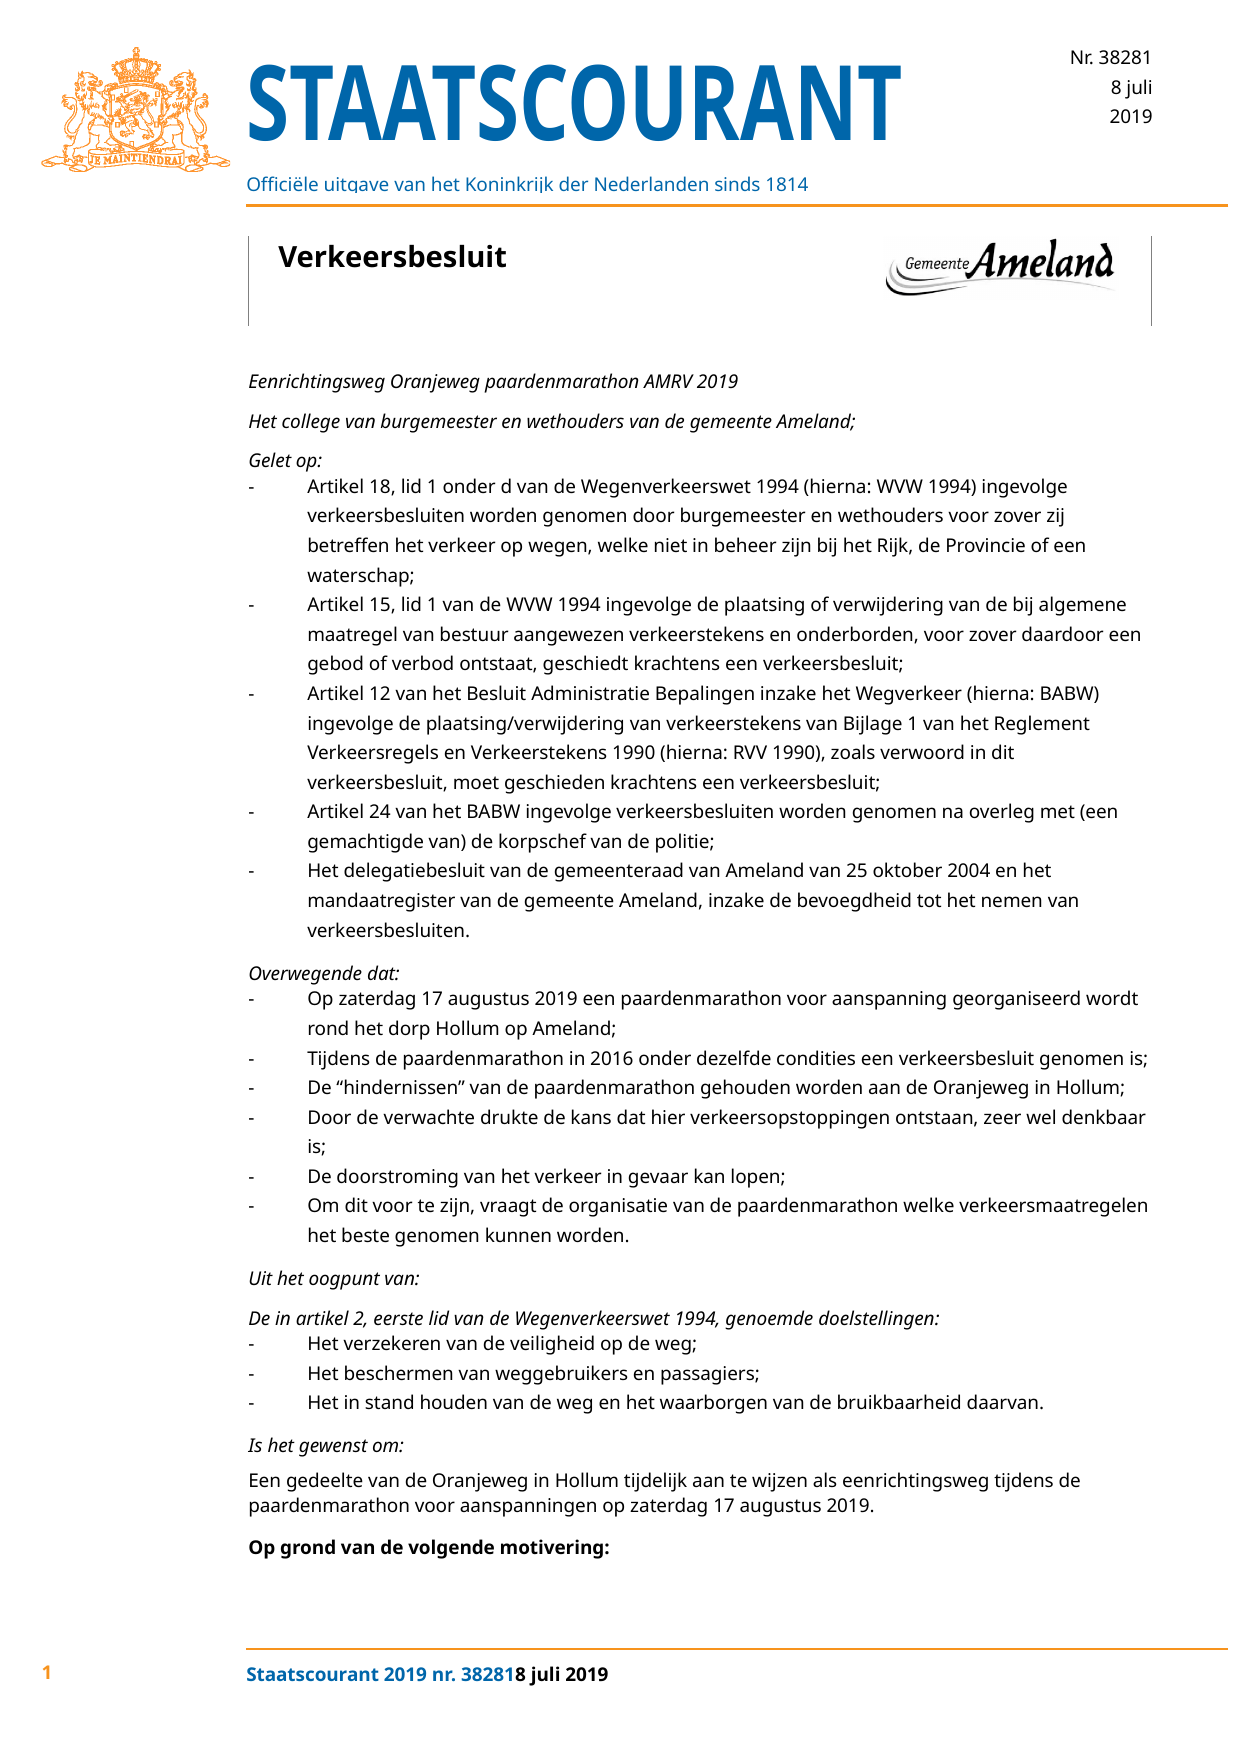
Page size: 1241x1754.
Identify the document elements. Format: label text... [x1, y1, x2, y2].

text De in artikel 2, eerste lid van de Wegenverkeerswet 1994, genoemde doelstellingen: [248, 1305, 1152, 1330]
list Artikel 24 van het BABW ingevolge verkeersbesluiten worden genomen na overleg met (een gemachtigde van) de korpschef van de politie; [248, 798, 1152, 854]
picture [882, 236, 1119, 300]
text Een gedeelte van de Oranjeweg in Hollum tijdelijk aan te wijzen als eenrichtingsweg tijdens de paardenmarathon voor aanspanningen op zaterdag 17 augustus 2019. [248, 1467, 1152, 1518]
list Tijdens de paardenmarathon in 2016 onder dezelfde condities een verkeersbesluit genomen is; [248, 1045, 1152, 1071]
list De “hindernissen” van de paardenmarathon gehouden worden aan de Oranjeweg in Hollum; [248, 1074, 1152, 1100]
list Artikel 15, lid 1 van de WVW 1994 ingevolge de plaatsing of verwijdering van de bij algemene maatregel van bestuur aangewezen verkeerstekens en onderborden, voor zover daardoor een gebod of verbod ontstaat, geschiedt krachtens een verkeersbesluit; [248, 591, 1152, 676]
text Het college van burgemeester en wethouders van de gemeente Ameland; [248, 408, 1152, 434]
list Artikel 18, lid 1 onder d van de Wegenverkeerswet 1994 (hierna: WVW 1994) ingevolge verkeersbesluiten worden genomen door burgemeester en wethouders voor zover zij betreffen het verkeer op wegen, welke niet in beheer zijn bij het Rijk, de Provincie of een waterschap; [248, 473, 1152, 587]
text Op grond van de volgende motivering: [248, 1534, 1152, 1560]
list Het beschermen van weggebruikers en passagiers; [248, 1360, 1152, 1386]
list De doorstroming van het verkeer in gevaar kan lopen; [248, 1163, 1152, 1189]
text Is het gewenst om: [248, 1433, 1152, 1458]
list Het verzekeren van de veiligheid op de weg; [248, 1330, 1152, 1356]
picture [41, 47, 231, 172]
list Het in stand houden van de weg en het waarborgen van de bruikbaarheid daarvan. [248, 1389, 1152, 1415]
list Door de verwachte drukte de kans dat hier verkeersopstoppingen ontstaan, zeer wel denkbaar is; [248, 1104, 1152, 1159]
text Gelet op: [248, 447, 1152, 473]
table_header Verkeersbesluit [249, 236, 850, 326]
list Artikel 12 van het Besluit Administratie Bepalingen inzake het Wegverkeer (hierna: BABW) ingevolge de plaatsing/verwijdering van verkeerstekens van Bijlage 1 van het Reglement Verkeersregels en Verkeerstekens 1990 (hierna: RVV 1990), zoals verwoord in dit verkeersbesluit, moet geschieden krachtens een verkeersbesluit; [248, 680, 1152, 794]
text Uit het oogpunt van: [248, 1265, 1152, 1291]
table_header [850, 236, 1151, 326]
list Het delegatiebesluit van de gemeenteraad van Ameland van 25 oktober 2004 en het mandaatregister van de gemeente Ameland, inzake de bevoegdheid tot het nemen van verkeersbesluiten. [248, 858, 1152, 942]
list Op zaterdag 17 augustus 2019 een paardenmarathon voor aanspanning georganiseerd wordt rond het dorp Hollum op Ameland; [248, 986, 1152, 1041]
text Eenrichtingsweg Oranjeweg paardenmarathon AMRV 2019 [248, 369, 1152, 394]
text Overwegende dat: [248, 960, 1152, 986]
list Om dit voor te zijn, vraagt de organisatie van de paardenmarathon welke verkeersmaatregelen het beste genomen kunnen worden. [248, 1193, 1152, 1248]
